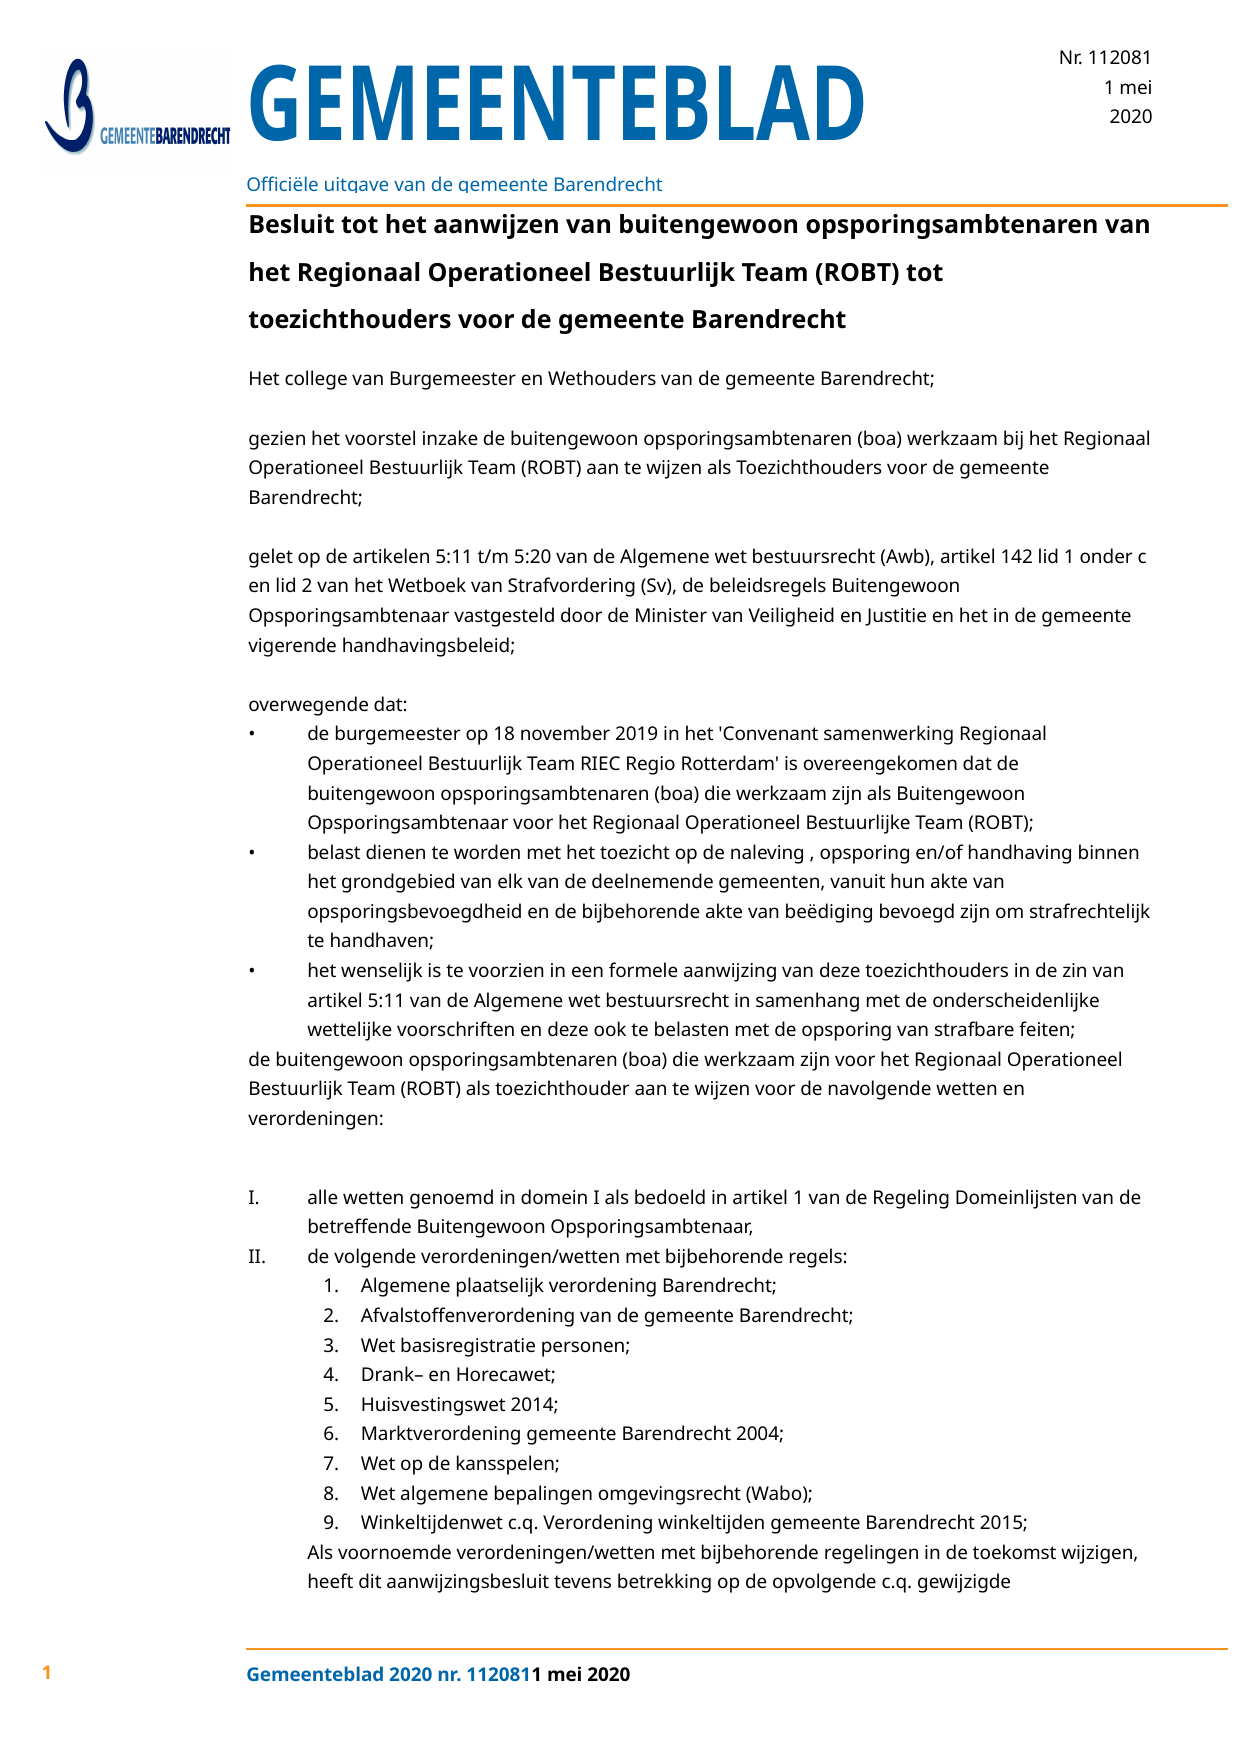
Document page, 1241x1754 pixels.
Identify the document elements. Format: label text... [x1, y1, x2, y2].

list Marktverordening gemeente Barendrecht 2004; [323, 1421, 1152, 1446]
list alle wetten genoemd in domein I als bedoeld in artikel 1 van de Regeling Domeinlijsten van de betreffende Buitengewoon Opsporingsambtenaar, [248, 1184, 1152, 1239]
text Het college van Burgemeester en Wethouders van de gemeente Barendrecht; [248, 366, 1152, 391]
list Drank– en Horecawet; [323, 1361, 1152, 1387]
list de burgemeester op 18 november 2019 in het 'Convenant samenwerking Regionaal Operationeel Bestuurlijk Team RIEC Regio Rotterdam' is overeengekomen dat de buitengewoon opsporingsambtenaren (boa) die werkzaam zijn als Buitengewoon Opsporingsambtenaar voor het Regionaal Operationeel Bestuurlijke Team (ROBT); [248, 721, 1152, 835]
text de buitengewoon opsporingsambtenaren (boa) die werkzaam zijn voor het Regionaal Operationeel Bestuurlijk Team (ROBT) als toezichthouder aan te wijzen voor de navolgende wetten en verordeningen: [248, 1046, 1152, 1131]
text overwegende dat: [248, 691, 1152, 717]
list de volgende verordeningen/wetten met bijbehorende regels: [248, 1243, 1152, 1269]
text Besluit tot het aanwijzen van buitengewoon opsporingsambtenaren van het Regionaal Operationeel Bestuurlijk Team (ROBT) tot toezichthouders voor de gemeente Barendrecht [248, 207, 1152, 336]
list Wet op de kansspelen; [323, 1450, 1152, 1476]
list Winkeltijdenwet c.q. Verordening winkeltijden gemeente Barendrecht 2015; [323, 1509, 1152, 1535]
list Huisvestingswet 2014; [323, 1391, 1152, 1417]
list belast dienen te worden met het toezicht op de naleving , opsporing en/of handhaving binnen het grondgebied van elk van de deelnemende gemeenten, vanuit hun akte van opsporingsbevoegdheid en de bijbehorende akte van beëdiging bevoegd zijn om strafrechtelijk te handhaven; [248, 839, 1152, 953]
list het wenselijk is te voorzien in een formele aanwijzing van deze toezichthouders in de zin van artikel 5:11 van de Algemene wet bestuursrecht in samenhang met de onderscheidenlijke wettelijke voorschriften en deze ook te belasten met de opsporing van strafbare feiten; [248, 957, 1152, 1042]
list Wet basisregistratie personen; [323, 1332, 1152, 1358]
list Wet algemene bepalingen omgevingsrecht (Wabo); [323, 1480, 1152, 1506]
text gelet op de artikelen 5:11 t/m 5:20 van de Algemene wet bestuursrecht (Awb), artikel 142 lid 1 onder c en lid 2 van het Wetboek van Strafvordering (Sv), de beleidsregels Buitengewoon Opsporingsambtenaar vastgesteld door de Minister van Veiligheid en Justitie en het in de gemeente vigerende handhavingsbeleid; [248, 543, 1152, 657]
list Als voornoemde verordeningen/wetten met bijbehorende regelingen in de toekomst wijzigen, heeft dit aanwijzingsbesluit tevens betrekking op de opvolgende c.q. gewijzigde [248, 1539, 1152, 1594]
picture [41, 47, 231, 172]
list Algemene plaatselijk verordening Barendrecht; [323, 1273, 1152, 1298]
text gezien het voorstel inzake de buitengewoon opsporingsambtenaren (boa) werkzaam bij het Regionaal Operationeel Bestuurlijk Team (ROBT) aan te wijzen als Toezichthouders voor de gemeente Barendrecht; [248, 425, 1152, 509]
list Afvalstoffenverordening van de gemeente Barendrecht; [323, 1302, 1152, 1328]
